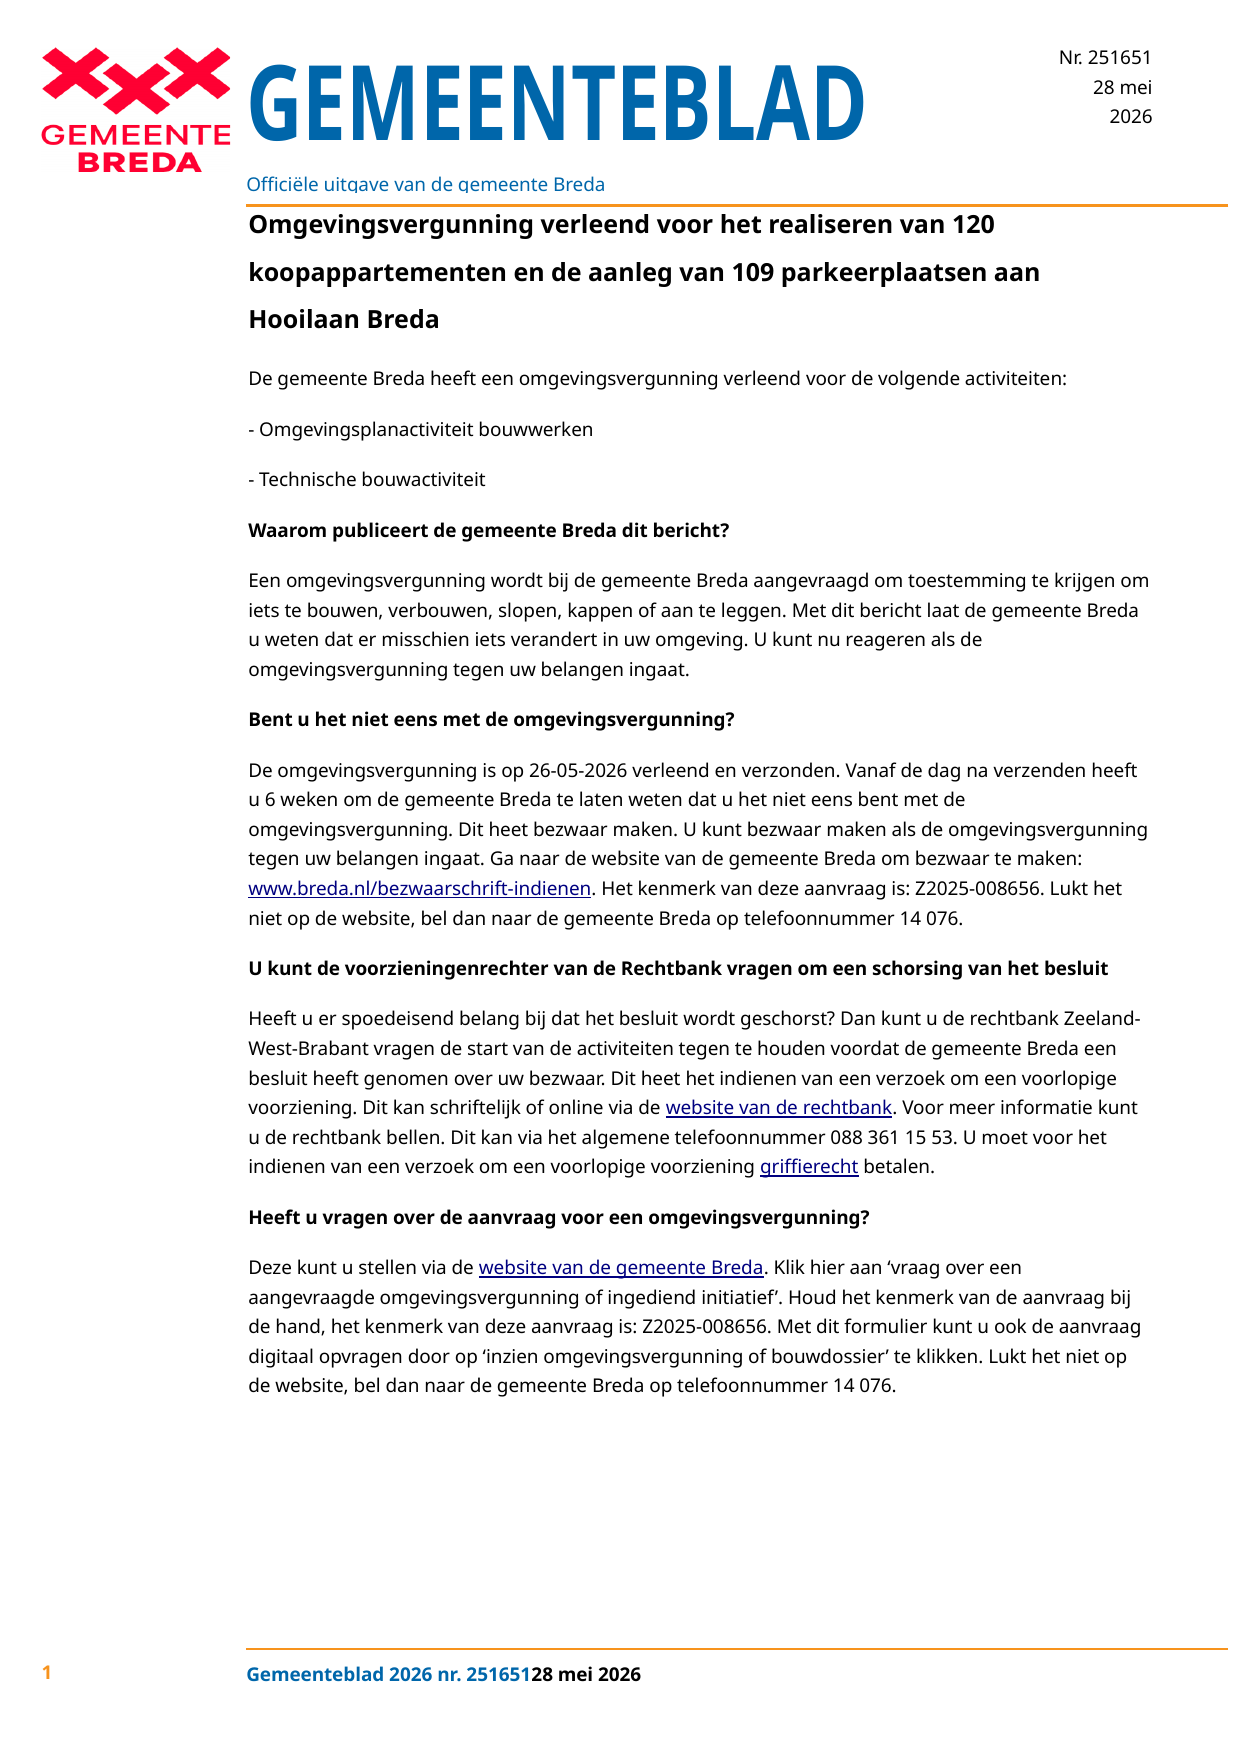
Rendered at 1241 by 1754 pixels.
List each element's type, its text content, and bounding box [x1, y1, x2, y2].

text Heeft u er spoedeisend belang bij dat het besluit wordt geschorst? Dan kunt u de rechtbank Zeeland-West-Brabant vragen de start van de activiteiten tegen te houden voordat de gemeente Breda een besluit heeft genomen over uw bezwaar. Dit heet het indienen van een verzoek om een voorlopige voorziening. Dit kan schriftelijk of online via de website van de rechtbank. Voor meer informatie kunt u de rechtbank bellen. Dit kan via het algemene telefoonnummer 088 361 15 53. U moet voor het indienen van een verzoek om een voorlopige voorziening griffierecht betalen. [248, 1006, 1152, 1179]
text De omgevingsvergunning is op 26-05-2026 verleend en verzonden. Vanaf de dag na verzenden heeft u 6 weken om de gemeente Breda te laten weten dat u het niet eens bent met de omgevingsvergunning. Dit heet bezwaar maken. U kunt bezwaar maken als de omgevingsvergunning tegen uw belangen ingaat. Ga naar de website van de gemeente Breda om bezwaar te maken: www.breda.nl/bezwaarschrift-indienen. Het kenmerk van deze aanvraag is: Z2025-008656. Lukt het niet op de website, bel dan naar de gemeente Breda op telefoonnummer 14 076. [248, 757, 1152, 930]
text Heeft u vragen over de aanvraag voor een omgevingsvergunning? [248, 1204, 1152, 1229]
text Deze kunt u stellen via de website van de gemeente Breda. Klik hier aan ‘vraag over een aangevraagde omgevingsvergunning of ingediend initiatief’. Houd het kenmerk van de aanvraag bij de hand, het kenmerk van deze aanvraag is: Z2025-008656. Met dit formulier kunt u ook de aanvraag digitaal opvragen door op ‘inzien omgevingsvergunning of bouwdossier’ te klikken. Lukt het niet op de website, bel dan naar de gemeente Breda op telefoonnummer 14 076. [248, 1254, 1152, 1398]
text Een omgevingsvergunning wordt bij de gemeente Breda aangevraagd om toestemming te krijgen om iets te bouwen, verbouwen, slopen, kappen of aan te leggen. Met dit bericht laat de gemeente Breda u weten dat er misschien iets verandert in uw omgeving. U kunt nu reageren als de omgevingsvergunning tegen uw belangen ingaat. [248, 567, 1152, 682]
text Omgevingsvergunning verleend voor het realiseren van 120 koopappartementen en de aanleg van 109 parkeerplaatsen aan Hooilaan Breda [248, 207, 1152, 336]
text Bent u het niet eens met de omgevingsvergunning? [248, 706, 1152, 732]
text De gemeente Breda heeft een omgevingsvergunning verleend voor de volgende activiteiten: [248, 366, 1152, 391]
text U kunt de voorzieningenrechter van de Rechtbank vragen om een schorsing van het besluit [248, 955, 1152, 981]
text - Omgevingsplanactiviteit bouwwerken [248, 416, 1152, 442]
text - Technische bouwactiviteit [248, 466, 1152, 492]
picture [41, 47, 231, 172]
text Waarom publiceert de gemeente Breda dit bericht? [248, 517, 1152, 542]
